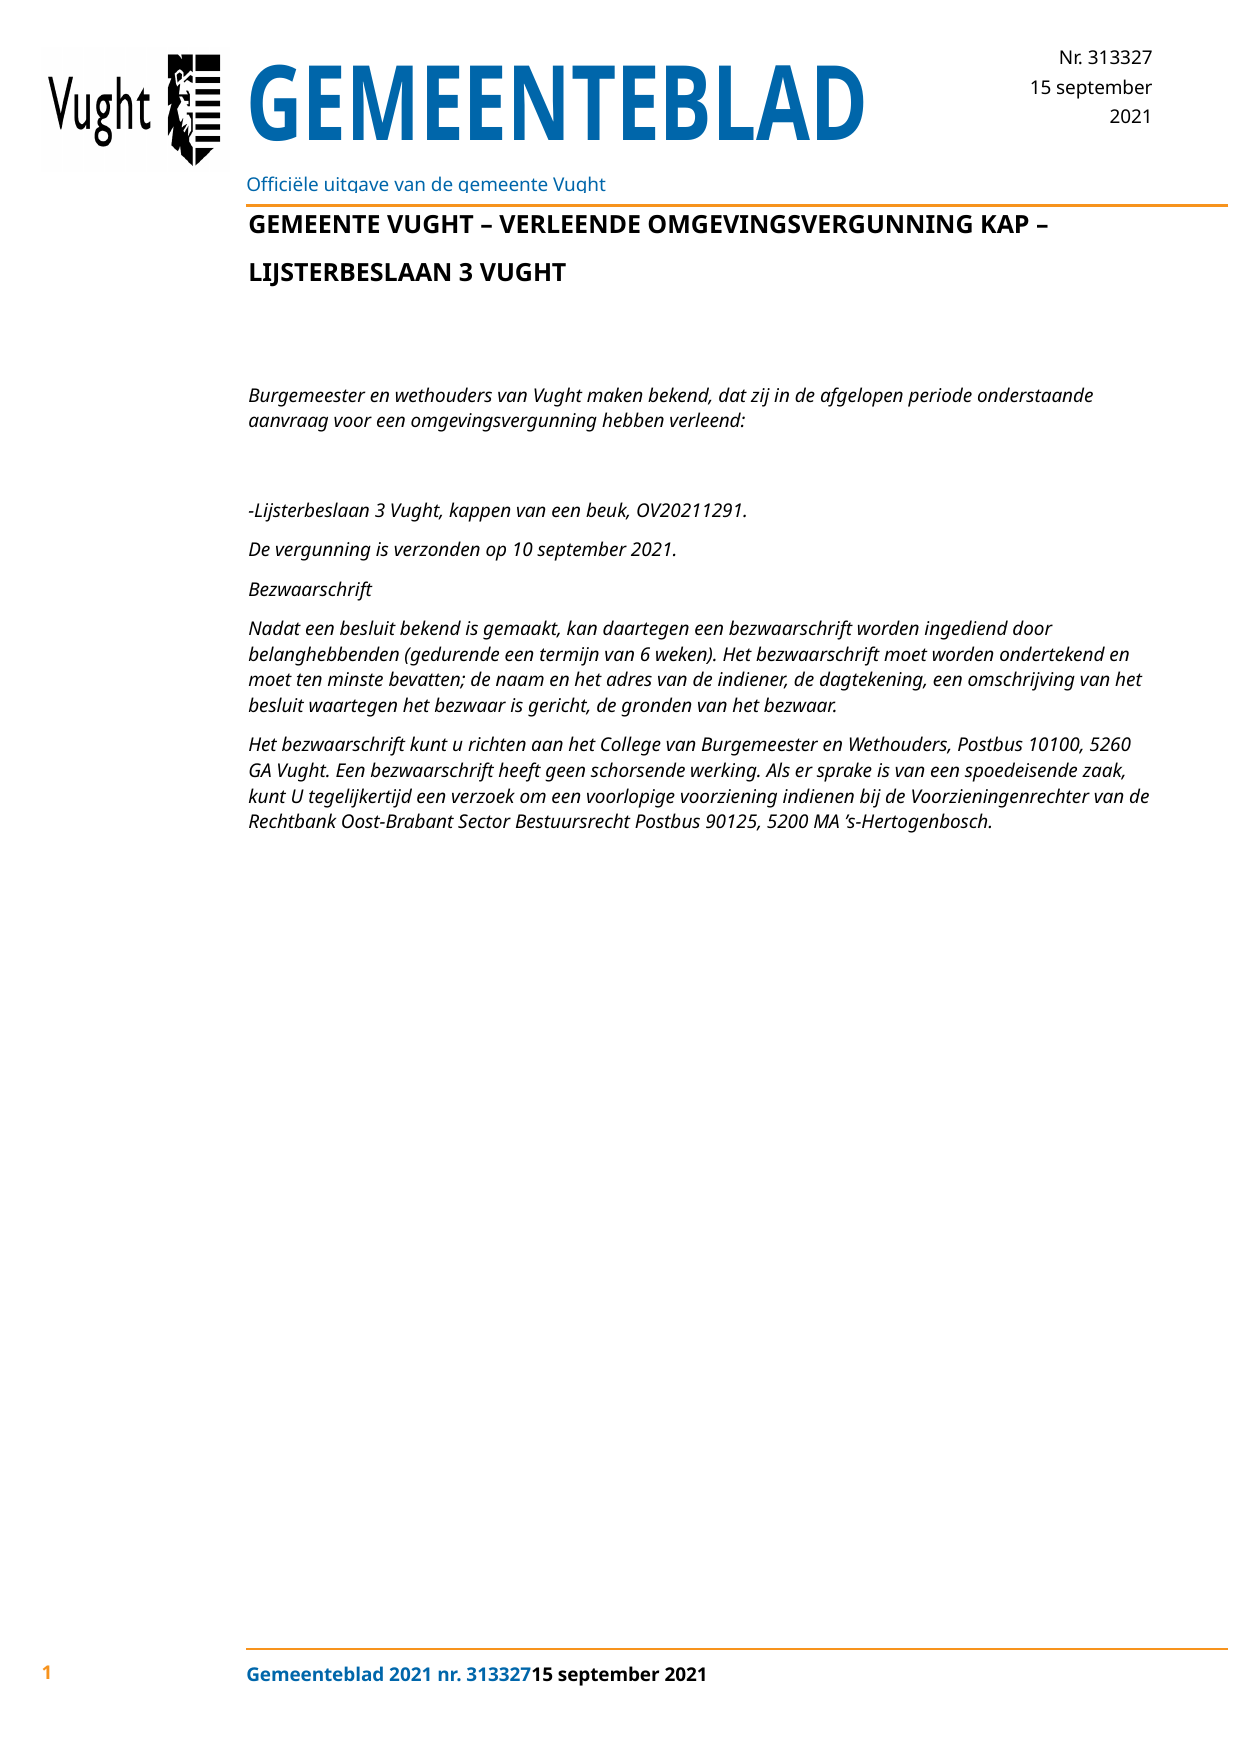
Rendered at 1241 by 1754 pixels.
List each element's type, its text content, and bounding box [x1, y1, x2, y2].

text Nadat een besluit bekend is gemaakt, kan daartegen een bezwaarschrift worden ingediend door belanghebbenden (gedurende een termijn van 6 weken). Het bezwaarschrift moet worden ondertekend en moet ten minste bevatten; de naam en het adres van de indiener, de dagtekening, een omschrijving van het besluit waartegen het bezwaar is gericht, de gronden van het bezwaar. [248, 615, 1152, 718]
text Het bezwaarschrift kunt u richten aan het College van Burgemeester en Wethouders, Postbus 10100, 5260 GA Vught. Een bezwaarschrift heeft geen schorsende werking. Als er sprake is van een spoedeisende zaak, kunt U tegelijkertijd een verzoek om een voorlopige voorziening indienen bij de Voorzieningenrechter van de Rechtbank Oost-Brabant Sector Bestuursrecht Postbus 90125, 5200 MA ’s-Hertogenbosch. [248, 732, 1152, 834]
text De vergunning is verzonden op 10 september 2021. [248, 537, 1152, 562]
picture [41, 47, 231, 172]
text Bezwaarschrift [248, 576, 1152, 602]
text -Lijsterbeslaan 3 Vught, kappen van een beuk, OV20211291. [248, 497, 1152, 523]
text Burgemeester en wethouders van Vught maken bekend, dat zij in de afgelopen periode onderstaande aanvraag voor een omgevingsvergunning hebben verleend: [248, 382, 1152, 433]
text GEMEENTE VUGHT – VERLEENDE OMGEVINGSVERGUNNING KAP – LIJSTERBESLAAN 3 VUGHT [248, 207, 1152, 288]
